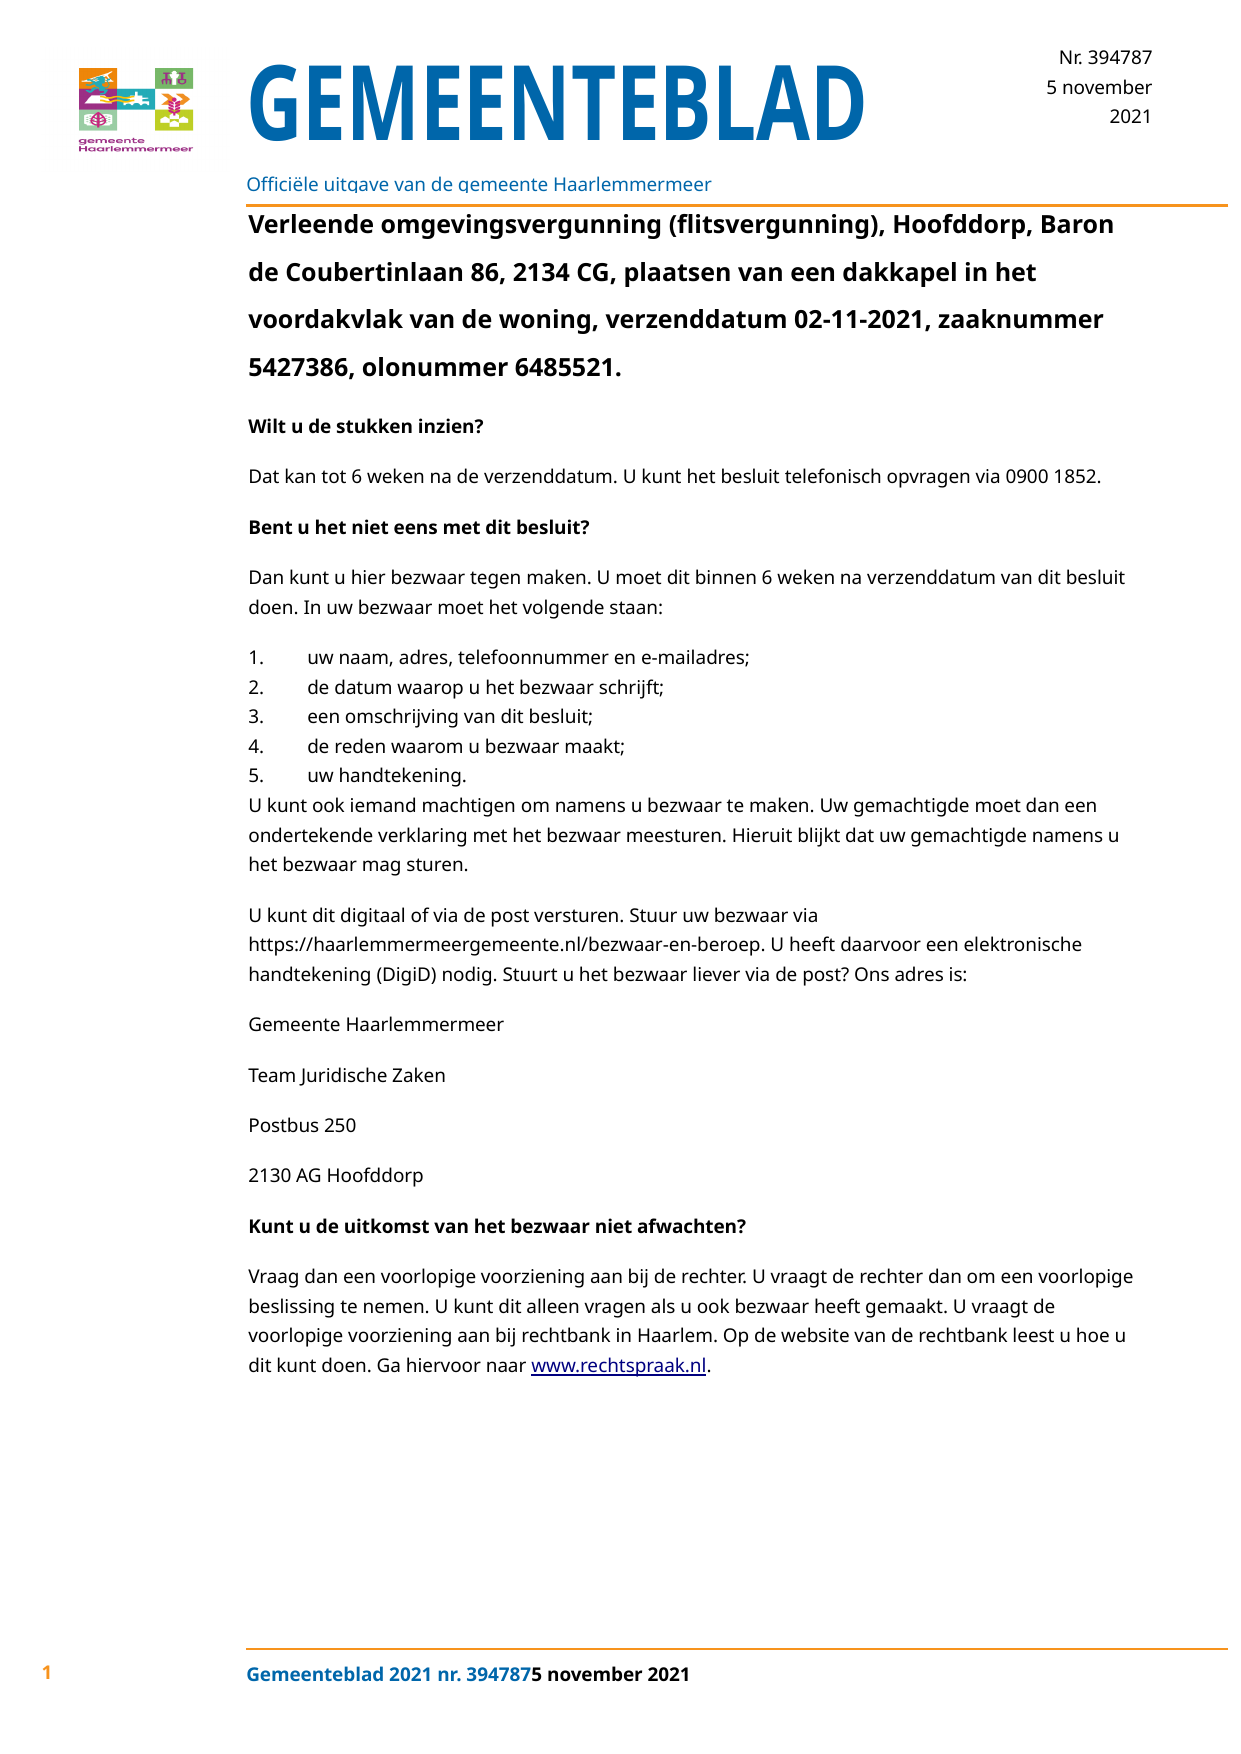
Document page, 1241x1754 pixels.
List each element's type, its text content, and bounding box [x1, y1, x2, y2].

list de datum waarop u het bezwaar schrijft; [248, 674, 1152, 700]
text Team Juridische Zaken [248, 1062, 1152, 1088]
text Wilt u de stukken inzien? [248, 413, 1152, 439]
text Verleende omgevingsvergunning (flitsvergunning), Hoofddorp, Baron de Coubertinlaan 86, 2134 CG, plaatsen van een dakkapel in het voordakvlak van de woning, verzenddatum 02-11-2021, zaaknummer 5427386, olonummer 6485521. [248, 207, 1152, 384]
list de reden waarom u bezwaar maakt; [248, 733, 1152, 759]
list een omschrijving van dit besluit; [248, 703, 1152, 729]
list uw naam, adres, telefoonnummer en e-mailadres; [248, 644, 1152, 670]
list uw handtekening. [248, 763, 1152, 788]
text Kunt u de uitkomst van het bezwaar niet afwachten? [248, 1213, 1152, 1239]
picture [41, 47, 231, 172]
text Dat kan tot 6 weken na de verzenddatum. U kunt het besluit telefonisch opvragen via 0900 1852. [248, 463, 1152, 489]
text Gemeente Haarlemmermeer [248, 1011, 1152, 1037]
text U kunt dit digitaal of via de post versturen. Stuur uw bezwaar via https://haarlemmermeergemeente.nl/bezwaar-en-beroep. U heeft daarvoor een elektronische handtekening (DigiD) nodig. Stuurt u het bezwaar liever via de post? Ons adres is: [248, 902, 1152, 987]
text Bent u het niet eens met dit besluit? [248, 514, 1152, 540]
text Dan kunt u hier bezwaar tegen maken. U moet dit binnen 6 weken na verzenddatum van dit besluit doen. In uw bezwaar moet het volgende staan: [248, 564, 1152, 620]
text Vraag dan een voorlopige voorziening aan bij de rechter. U vraagt de rechter dan om een voorlopige beslissing te nemen. U kunt dit alleen vragen als u ook bezwaar heeft gemaakt. U vraagt de voorlopige voorziening aan bij rechtbank in Haarlem. Op de website van de rechtbank leest u hoe u dit kunt doen. Ga hiervoor naar www.rechtspraak.nl. [248, 1263, 1152, 1378]
text Postbus 250 [248, 1112, 1152, 1138]
text U kunt ook iemand machtigen om namens u bezwaar te maken. Uw gemachtigde moet dan een ondertekende verklaring met het bezwaar meesturen. Hieruit blijkt dat uw gemachtigde namens u het bezwaar mag sturen. [248, 792, 1152, 877]
text 2130 AG Hoofddorp [248, 1163, 1152, 1188]
